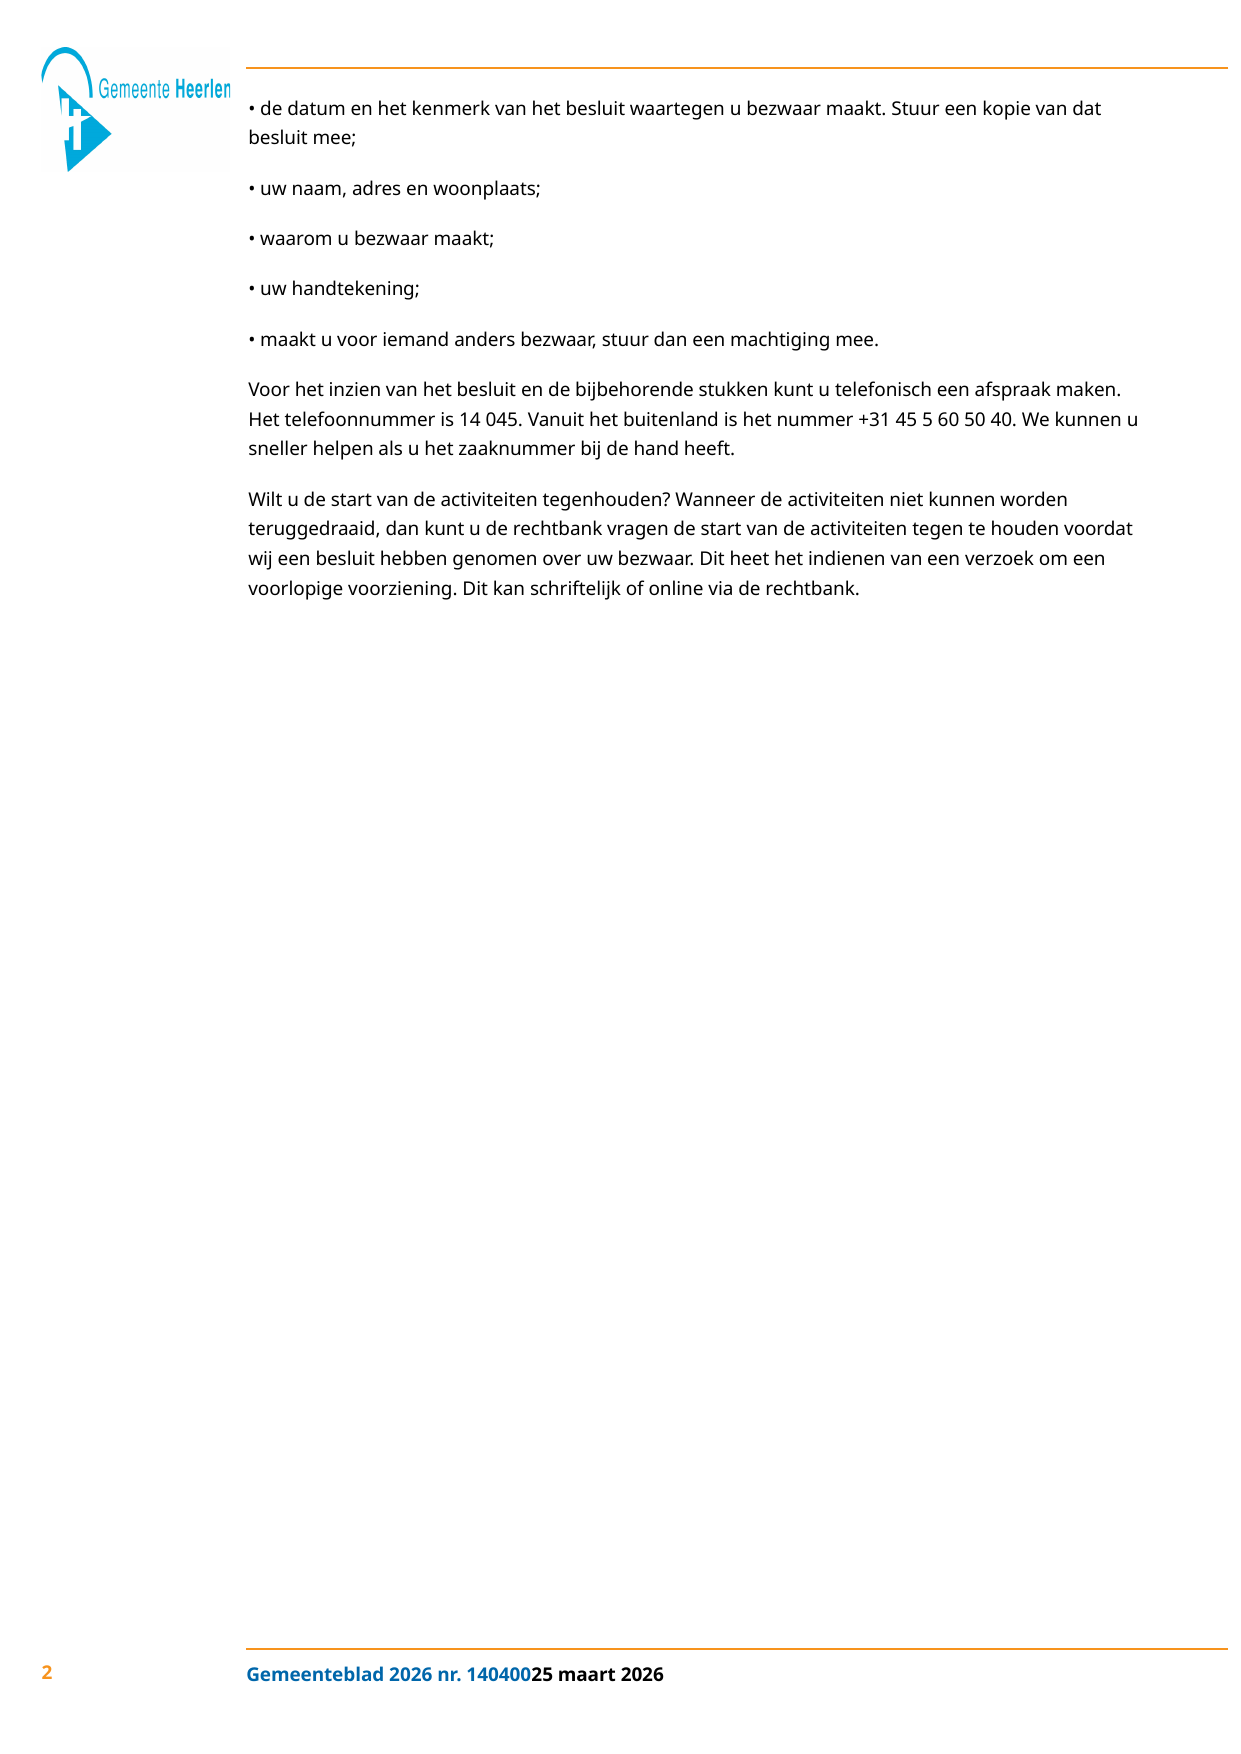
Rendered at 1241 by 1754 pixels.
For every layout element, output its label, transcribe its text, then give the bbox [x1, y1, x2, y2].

text • waarom u bezwaar maakt; [248, 225, 1152, 251]
picture [41, 47, 231, 172]
text • uw handtekening; [248, 276, 1152, 301]
text • maakt u voor iemand anders bezwaar, stuur dan een machtiging mee. [248, 326, 1152, 352]
text Voor het inzien van het besluit en de bijbehorende stukken kunt u telefonisch een afspraak maken. Het telefoonnummer is 14 045. Vanuit het buitenland is het nummer +31 45 5 60 50 40. We kunnen u sneller helpen als u het zaaknummer bij de hand heeft. [248, 376, 1152, 461]
text • de datum en het kenmerk van het besluit waartegen u bezwaar maakt. Stuur een kopie van dat besluit mee; [248, 95, 1152, 150]
text • uw naam, adres en woonplaats; [248, 175, 1152, 201]
text Wilt u de start van de activiteiten tegenhouden? Wanneer de activiteiten niet kunnen worden teruggedraaid, dan kunt u de rechtbank vragen de start van de activiteiten tegen te houden voordat wij een besluit hebben genomen over uw bezwaar. Dit heet het indienen van een verzoek om een voorlopige voorziening. Dit kan schriftelijk of online via de rechtbank. [248, 486, 1152, 601]
picture [41, 47, 59, 70]
